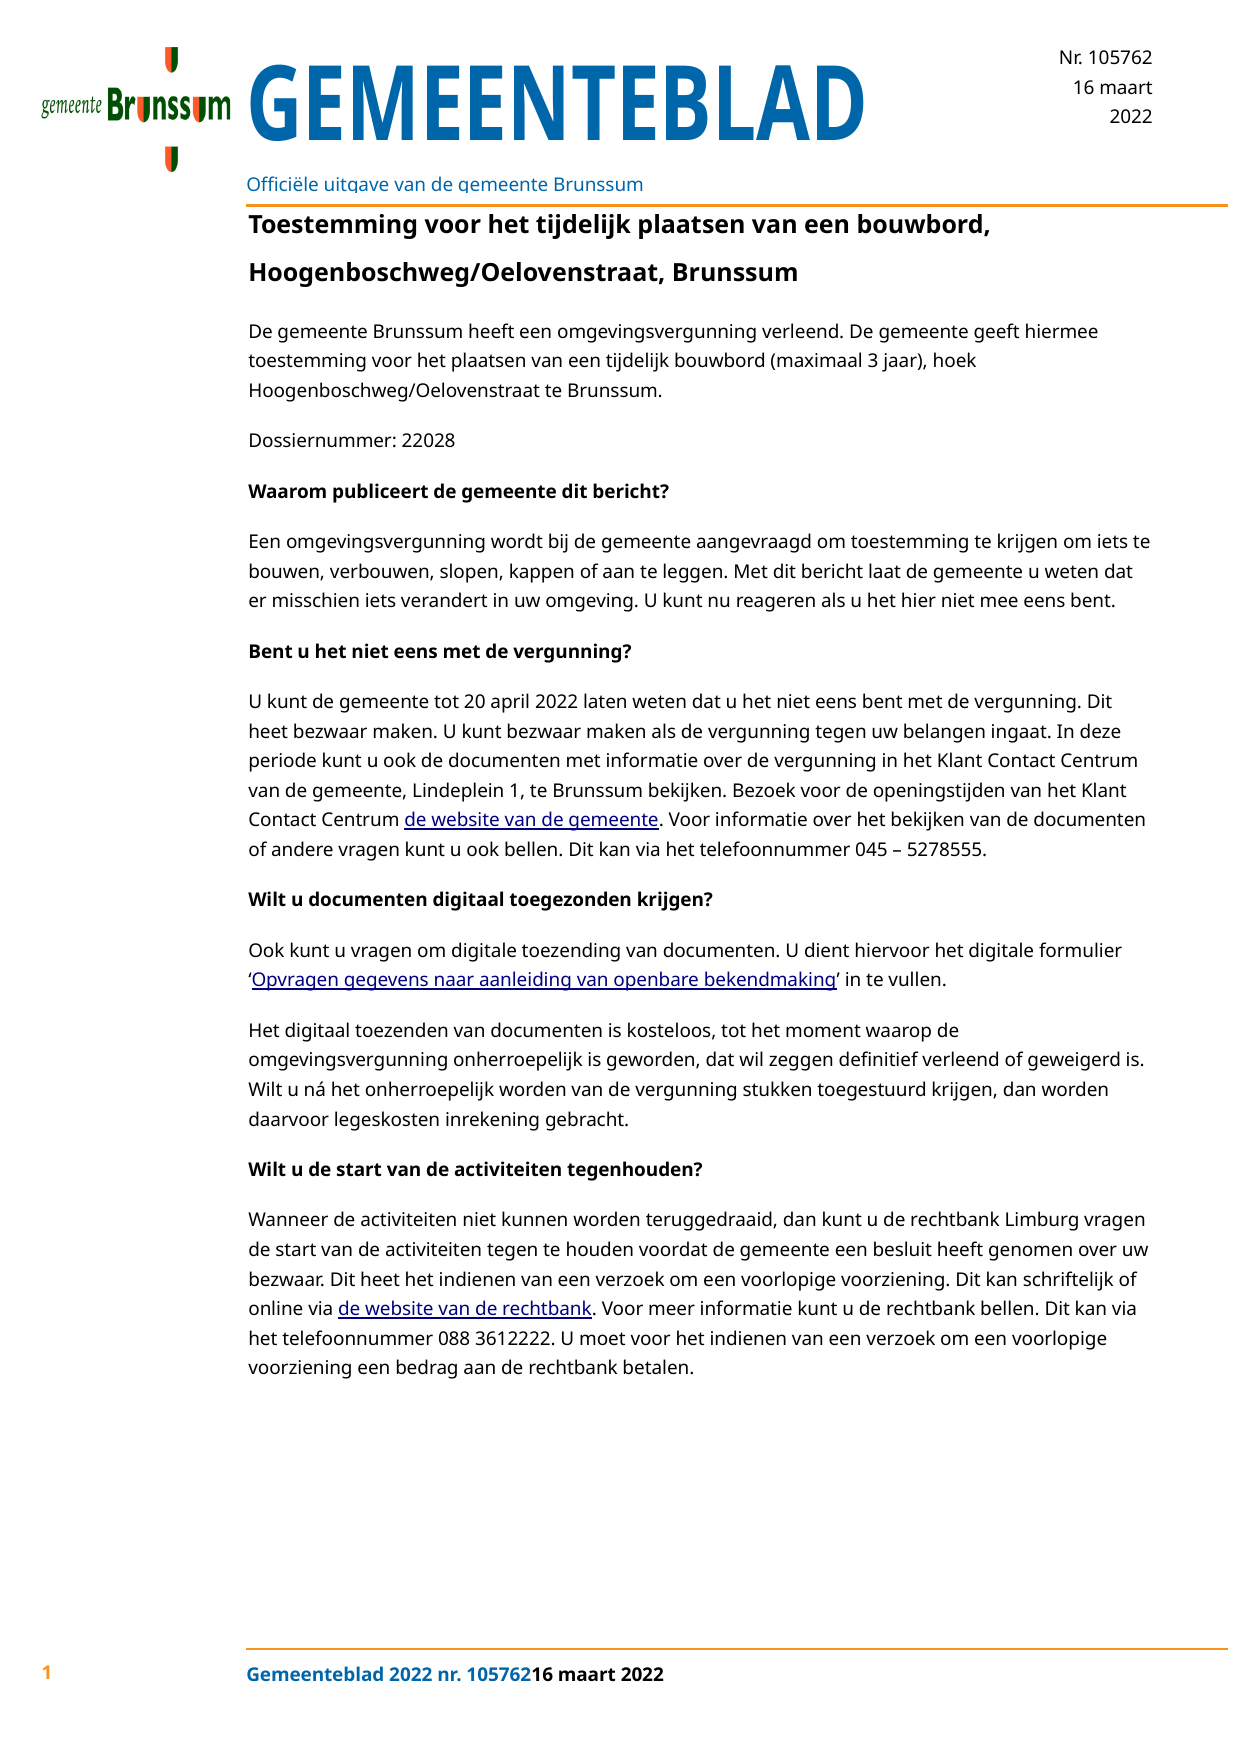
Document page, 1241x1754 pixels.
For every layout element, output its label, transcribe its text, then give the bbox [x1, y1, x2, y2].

text Waarom publiceert de gemeente dit bericht? [248, 478, 1152, 504]
text Wilt u documenten digitaal toegezonden krijgen? [248, 887, 1152, 912]
text Een omgevingsvergunning wordt bij de gemeente aangevraagd om toestemming te krijgen om iets te bouwen, verbouwen, slopen, kappen of aan te leggen. Met dit bericht laat de gemeente u weten dat er misschien iets verandert in uw omgeving. U kunt nu reageren als u het hier niet mee eens bent. [248, 528, 1152, 613]
text U kunt de gemeente tot 20 april 2022 laten weten dat u het niet eens bent met de vergunning. Dit heet bezwaar maken. U kunt bezwaar maken als de vergunning tegen uw belangen ingaat. In deze periode kunt u ook de documenten met informatie over de vergunning in het Klant Contact Centrum van de gemeente, Lindeplein 1, te Brunssum bekijken. Bezoek voor de openingstijden van het Klant Contact Centrum de website van de gemeente. Voor informatie over het bekijken van de documenten of andere vragen kunt u ook bellen. Dit kan via het telefoonnummer 045 – 5278555. [248, 688, 1152, 862]
text Wanneer de activiteiten niet kunnen worden teruggedraaid, dan kunt u de rechtbank Limburg vragen de start van de activiteiten tegen te houden voordat de gemeente een besluit heeft genomen over uw bezwaar. Dit heet het indienen van een verzoek om een voorlopige voorziening. Dit kan schriftelijk of online via de website van de rechtbank. Voor meer informatie kunt u de rechtbank bellen. Dit kan via het telefoonnummer 088 3612222. U moet voor het indienen van een verzoek om een voorlopige voorziening een bedrag aan de rechtbank betalen. [248, 1207, 1152, 1380]
text Bent u het niet eens met de vergunning? [248, 638, 1152, 664]
text Ook kunt u vragen om digitale toezending van documenten. U dient hiervoor het digitale formulier ‘Opvragen gegevens naar aanleiding van openbare bekendmaking’ in te vullen. [248, 937, 1152, 992]
text Wilt u de start van de activiteiten tegenhouden? [248, 1156, 1152, 1182]
text Toestemming voor het tijdelijk plaatsen van een bouwbord, Hoogenboschweg/Oelovenstraat, Brunssum [248, 207, 1152, 288]
picture [41, 47, 231, 172]
text Het digitaal toezenden van documenten is kosteloos, tot het moment waarop de omgevingsvergunning onherroepelijk is geworden, dat wil zeggen definitief verleend of geweigerd is. Wilt u ná het onherroepelijk worden van de vergunning stukken toegestuurd krijgen, dan worden daarvoor legeskosten inrekening gebracht. [248, 1017, 1152, 1132]
text De gemeente Brunssum heeft een omgevingsvergunning verleend. De gemeente geeft hiermee toestemming voor het plaatsen van een tijdelijk bouwbord (maximaal 3 jaar), hoek Hoogenboschweg/Oelovenstraat te Brunssum. [248, 318, 1152, 403]
text Dossiernummer: 22028 [248, 427, 1152, 453]
